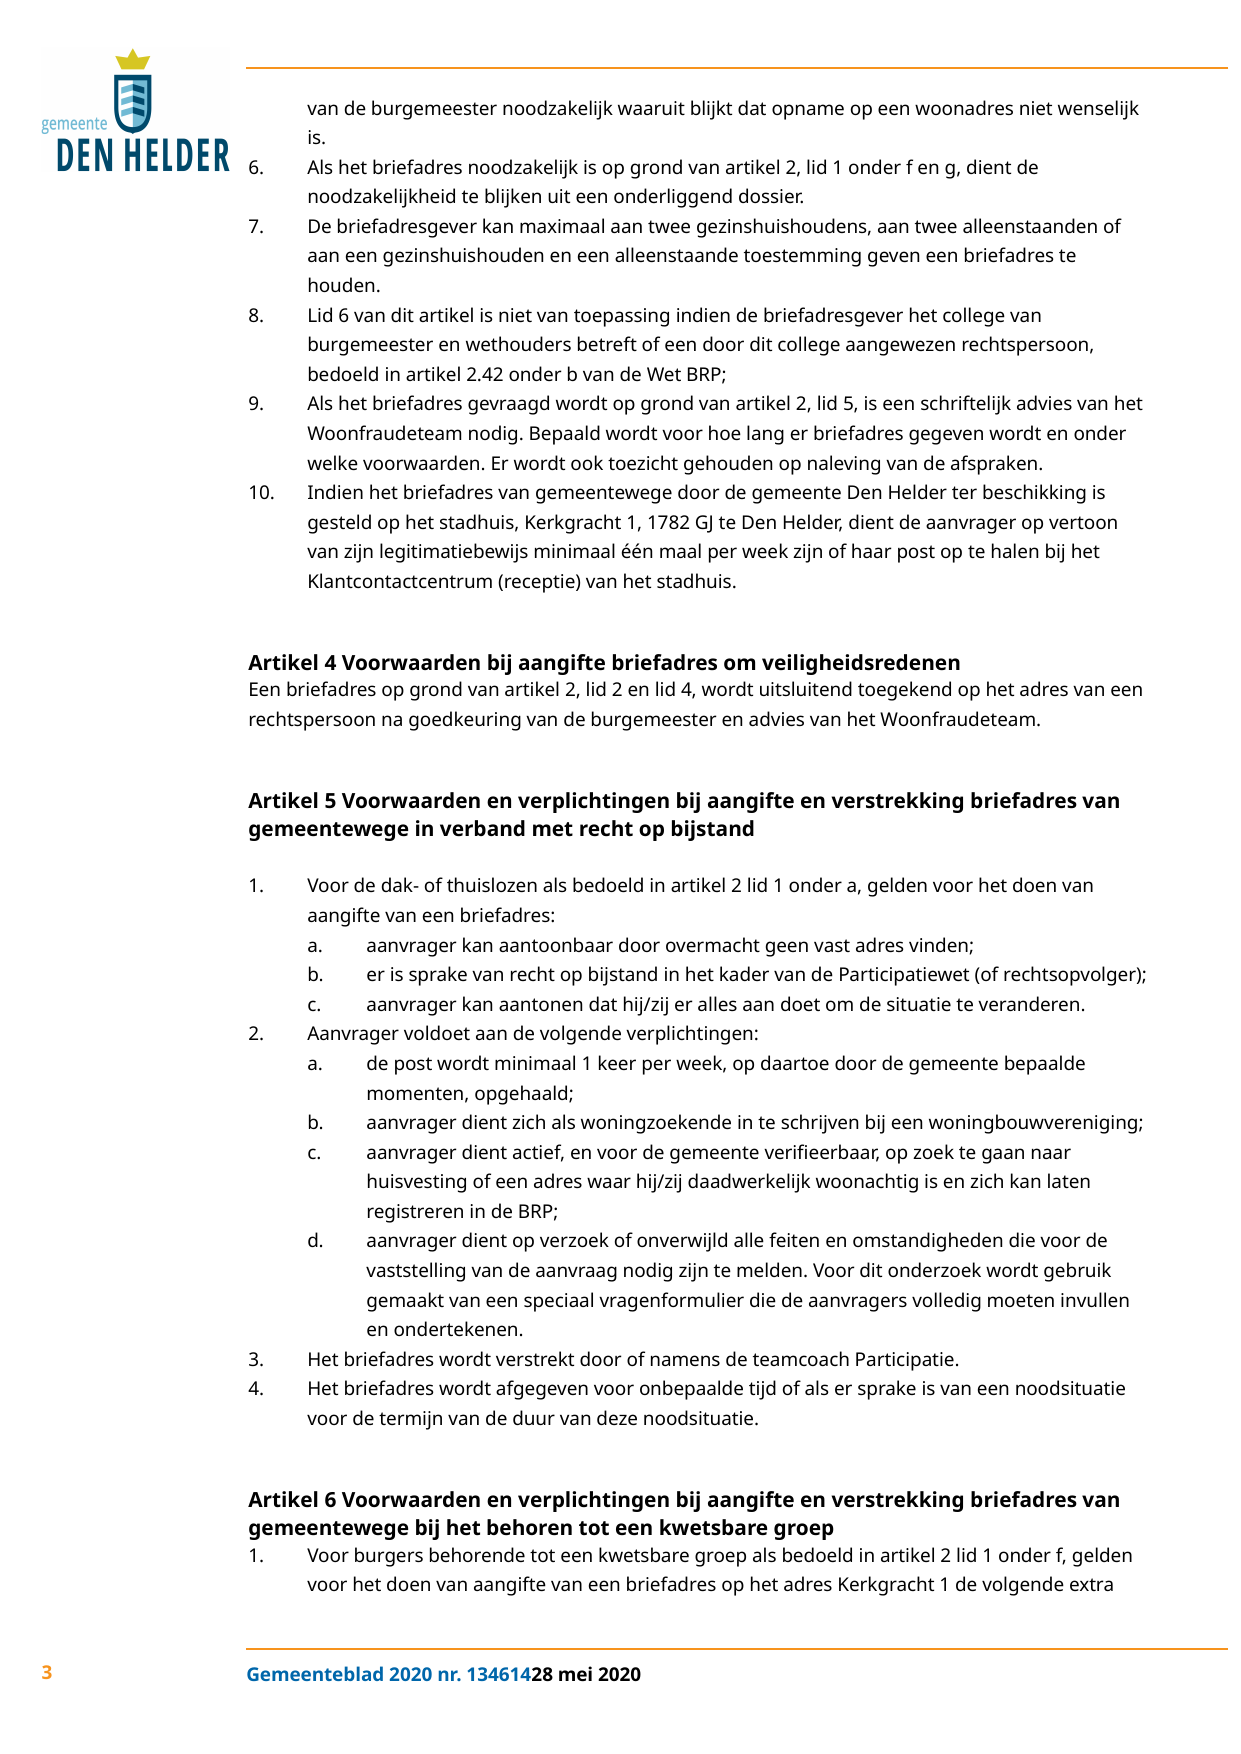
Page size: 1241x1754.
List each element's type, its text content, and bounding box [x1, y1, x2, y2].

list aanvrager dient op verzoek of onverwijld alle feiten en omstandigheden die voor de vaststelling van de aanvraag nodig zijn te melden. Voor dit onderzoek wordt gebruik gemaakt van een speciaal vragenformulier die de aanvragers volledig moeten invullen en ondertekenen. [307, 1228, 1152, 1342]
picture [100, 154, 106, 172]
picture [220, 160, 224, 172]
list aanvrager kan aantoonbaar door overmacht geen vast adres vinden; [307, 932, 1152, 957]
list aanvrager dient actief, en voor de gemeente verifieerbaar, op zoek te gaan naar huisvesting of een adres waar hij/zij daadwerkelijk woonachtig is en zich kan laten registreren in de BRP; [307, 1139, 1152, 1224]
list Indien het briefadres van gemeentewege door de gemeente Den Helder ter beschikking is gesteld op het stadhuis, Kerkgracht 1, 1782 GJ te Den Helder, dient de aanvrager op vertoon van zijn legitimatiebewijs minimaal één maal per week zijn of haar post op te halen bij het Klantcontactcentrum (receptie) van het stadhuis. [248, 479, 1152, 594]
list Het briefadres wordt verstrekt door of namens de teamcoach Participatie. [248, 1346, 1152, 1372]
list Voor de dak- of thuislozen als bedoeld in artikel 2 lid 1 onder a, gelden voor het doen van aangifte van een briefadres: [248, 873, 1152, 928]
list De briefadresgever kan maximaal aan twee gezinshuishoudens, aan twee alleenstaanden of aan een gezinshuishouden en een alleenstaande toestemming geven een briefadres te houden. [248, 213, 1152, 298]
text Artikel 4 Voorwaarden bij aangifte briefadres om veiligheidsredenen [248, 648, 1152, 677]
list er is sprake van recht op bijstand in het kader van de Participatiewet (of rechtsopvolger); [307, 961, 1152, 987]
picture [130, 157, 135, 172]
list Voor burgers behorende tot een kwetsbare groep als bedoeld in artikel 2 lid 1 onder f, gelden voor het doen van aangifte van een briefadres op het adres Kerkgracht 1 de volgende extra [248, 1542, 1152, 1597]
list aanvrager dient zich als woningzoekende in te schrijven bij een woningbouwvereniging; [307, 1109, 1152, 1135]
list van de burgemeester noodzakelijk waaruit blijkt dat opname op een woonadres niet wenselijk is. [248, 95, 1152, 150]
text Artikel 5 Voorwaarden en verplichtingen bij aangifte en verstrekking briefadres van gemeentewege in verband met recht op bijstand [248, 786, 1152, 843]
list de post wordt minimaal 1 keer per week, op daartoe door de gemeente bepaalde momenten, opgehaald; [307, 1050, 1152, 1105]
picture [41, 47, 231, 172]
list aanvrager kan aantonen dat hij/zij er alles aan doet om de situatie te veranderen. [307, 991, 1152, 1017]
list Als het briefadres noodzakelijk is op grond van artikel 2, lid 1 onder f en g, dient de noodzakelijkheid te blijken uit een onderliggend dossier. [248, 154, 1152, 209]
picture [63, 144, 68, 165]
list Als het briefadres gevraagd wordt op grond van artikel 2, lid 5, is een schriftelijk advies van het Woonfraudeteam nodig. Bepaald wordt voor hoe lang er briefadres gegeven wordt en onder welke voorwaarden. Er wordt ook toezicht gehouden op naleving van de afspraken. [248, 391, 1152, 476]
list Het briefadres wordt afgegeven voor onbepaalde tijd of als er sprake is van een noodsituatie voor de termijn van de duur van deze noodsituatie. [248, 1376, 1152, 1431]
text Artikel 6 Voorwaarden en verplichtingen bij aangifte en verstrekking briefadres van gemeentewege bij het behoren tot een kwetsbare groep [248, 1485, 1152, 1542]
picture [182, 144, 187, 165]
list Lid 6 van dit artikel is niet van toepassing indien de briefadresgever het college van burgemeester en wethouders betreft of een door dit college aangewezen rechtspersoon, bedoeld in artikel 2.42 onder b van de Wet BRP; [248, 302, 1152, 387]
text Een briefadres op grond van artikel 2, lid 2 en lid 4, wordt uitsluitend toegekend op het adres van een rechtspersoon na goedkeuring van de burgemeester en advies van het Woonfraudeteam. [248, 677, 1152, 732]
list Aanvrager voldoet aan de volgende verplichtingen: [248, 1021, 1152, 1046]
